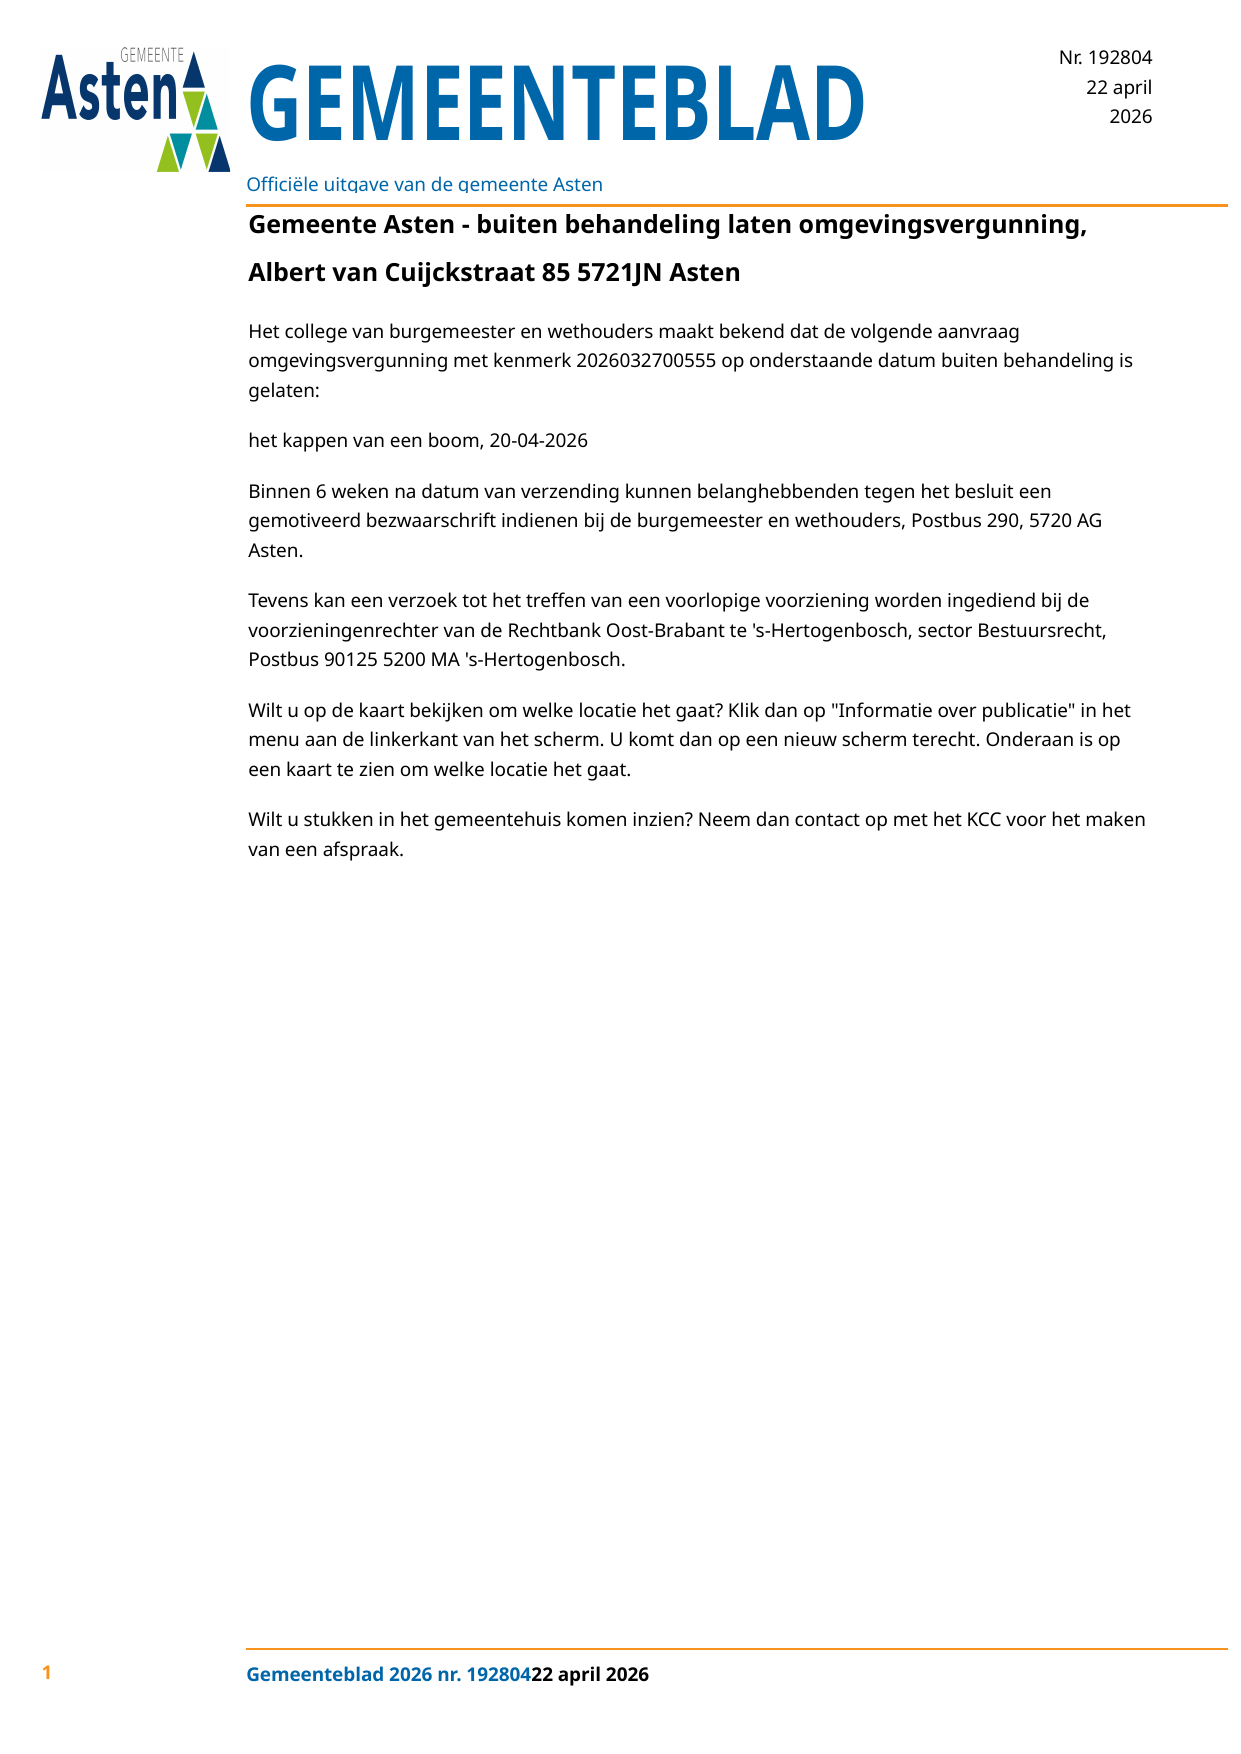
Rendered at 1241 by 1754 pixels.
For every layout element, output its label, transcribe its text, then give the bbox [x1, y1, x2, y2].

picture [41, 47, 231, 172]
text Tevens kan een verzoek tot het treffen van een voorlopige voorziening worden ingediend bij de voorzieningenrechter van de Rechtbank Oost-Brabant te 's-Hertogenbosch, sector Bestuursrecht, Postbus 90125 5200 MA 's-Hertogenbosch. [248, 587, 1152, 672]
text Het college van burgemeester en wethouders maakt bekend dat de volgende aanvraag omgevingsvergunning met kenmerk 2026032700555 op onderstaande datum buiten behandeling is gelaten: [248, 318, 1152, 403]
text Wilt u stukken in het gemeentehuis komen inzien? Neem dan contact op met het KCC voor het maken van een afspraak. [248, 807, 1152, 862]
text Gemeente Asten - buiten behandeling laten omgevingsvergunning, Albert van Cuijckstraat 85 5721JN Asten [248, 207, 1152, 288]
text Wilt u op de kaart bekijken om welke locatie het gaat? Klik dan op "Informatie over publicatie" in het menu aan de linkerkant van het scherm. U komt dan op een nieuw scherm terecht. Onderaan is op een kaart te zien om welke locatie het gaat. [248, 697, 1152, 782]
text het kappen van een boom, 20-04-2026 [248, 427, 1152, 453]
text Binnen 6 weken na datum van verzending kunnen belanghebbenden tegen het besluit een gemotiveerd bezwaarschrift indienen bij de burgemeester en wethouders, Postbus 290, 5720 AG Asten. [248, 478, 1152, 563]
